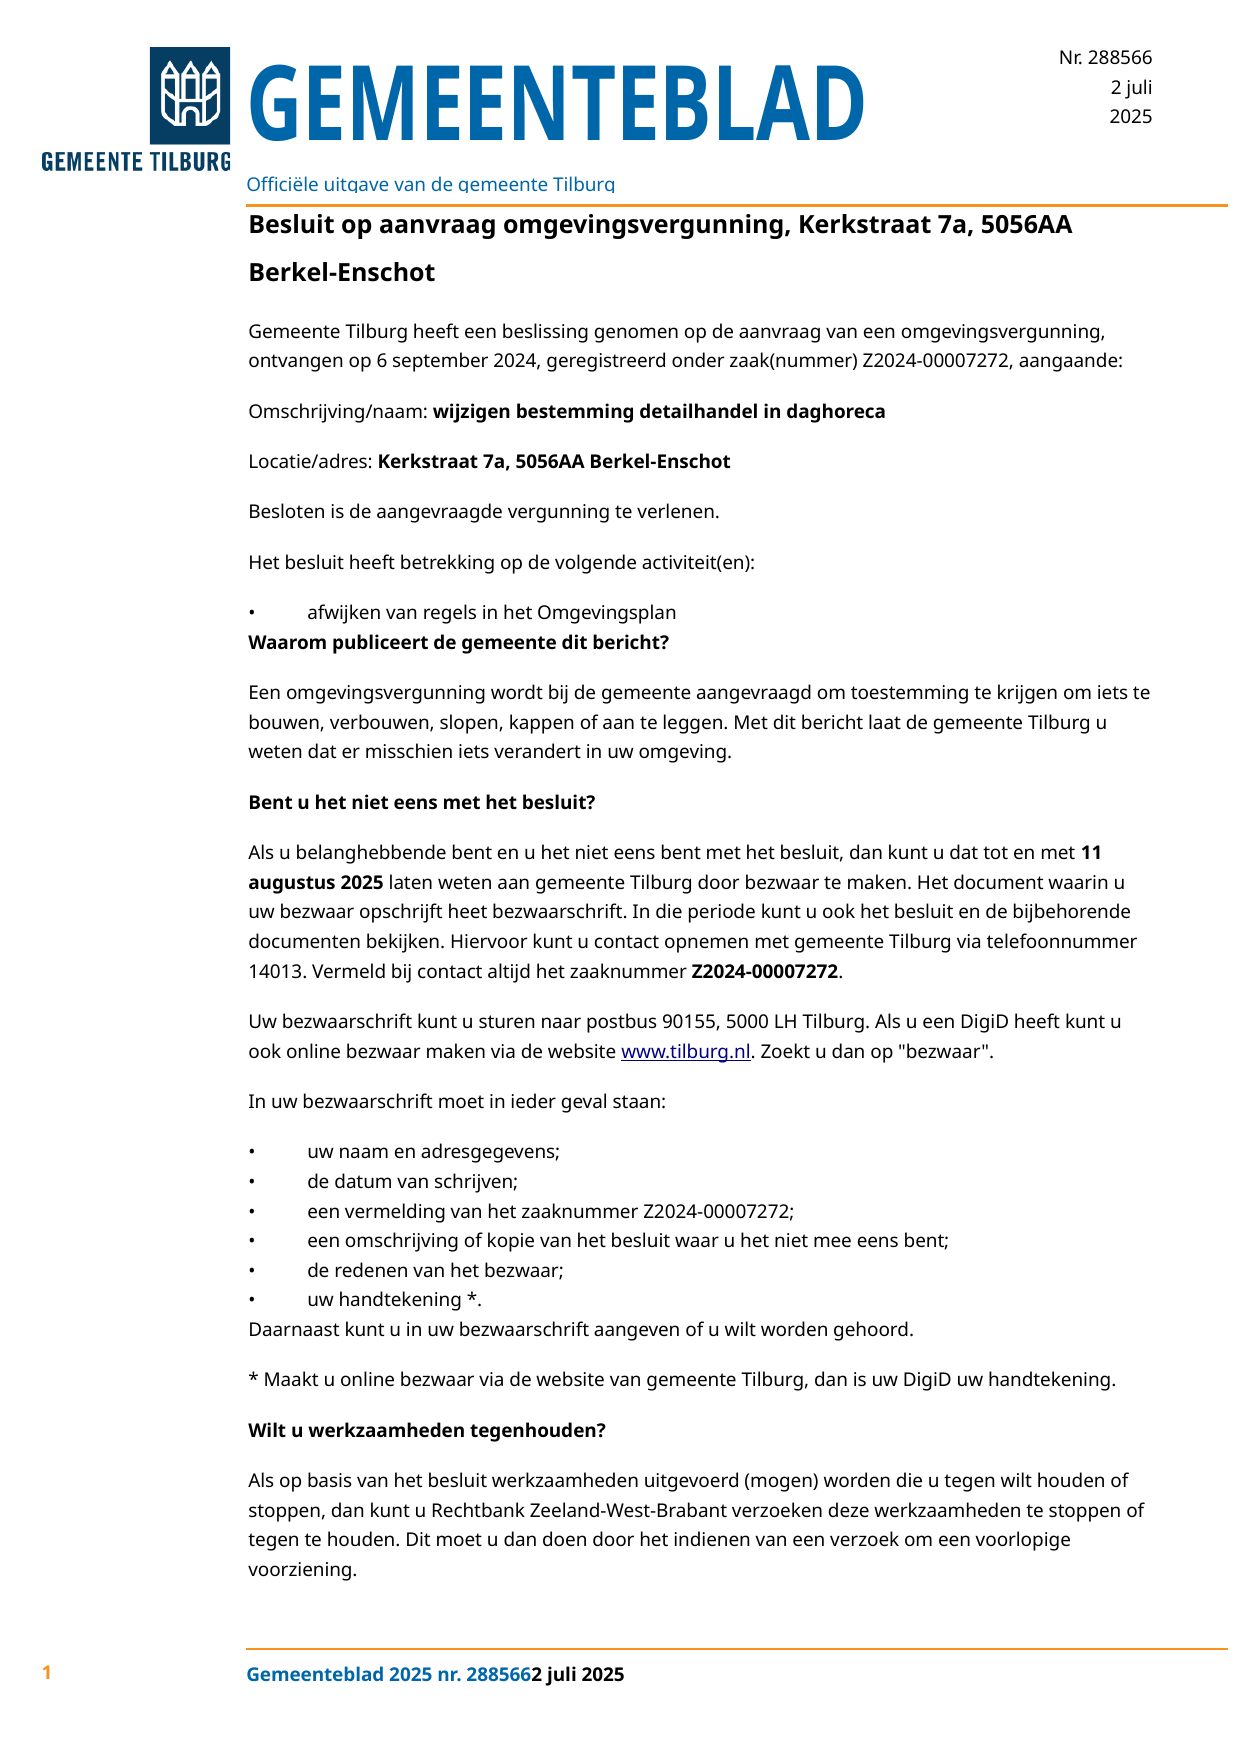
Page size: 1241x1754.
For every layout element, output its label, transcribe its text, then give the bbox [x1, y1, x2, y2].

text Bent u het niet eens met het besluit? [248, 789, 1152, 815]
list afwijken van regels in het Omgevingsplan [248, 599, 1152, 625]
list een omschrijving of kopie van het besluit waar u het niet mee eens bent; [248, 1227, 1152, 1253]
text In uw bezwaarschrift moet in ieder geval staan: [248, 1088, 1152, 1114]
text Als u belanghebbende bent en u het niet eens bent met het besluit, dan kunt u dat tot en met 11 augustus 2025 laten weten aan gemeente Tilburg door bezwaar te maken. Het document waarin u uw bezwaar opschrijft heet bezwaarschrift. In die periode kunt u ook het besluit en de bijbehorende documenten bekijken. Hiervoor kunt u contact opnemen met gemeente Tilburg via telefoonnummer 14013. Vermeld bij contact altijd het zaaknummer Z2024-00007272. [248, 839, 1152, 984]
list een vermelding van het zaaknummer Z2024-00007272; [248, 1198, 1152, 1224]
list uw handtekening *. [248, 1287, 1152, 1312]
text Besluit op aanvraag omgevingsvergunning, Kerkstraat 7a, 5056AA Berkel-Enschot [248, 207, 1152, 288]
text Als op basis van het besluit werkzaamheden uitgevoerd (mogen) worden die u tegen wilt houden of stoppen, dan kunt u Rechtbank Zeeland-West-Brabant verzoeken deze werkzaamheden te stoppen of tegen te houden. Dit moet u dan doen door het indienen van een verzoek om een voorlopige voorziening. [248, 1467, 1152, 1582]
list uw naam en adresgegevens; [248, 1139, 1152, 1164]
picture [41, 47, 231, 172]
text * Maakt u online bezwaar via de website van gemeente Tilburg, dan is uw DigiD uw handtekening. [248, 1367, 1152, 1392]
text Daarnaast kunt u in uw bezwaarschrift aangeven of u wilt worden gehoord. [248, 1316, 1152, 1342]
list de redenen van het bezwaar; [248, 1257, 1152, 1283]
text Het besluit heeft betrekking op de volgende activiteit(en): [248, 549, 1152, 575]
text Locatie/adres: Kerkstraat 7a, 5056AA Berkel-Enschot [248, 448, 1152, 474]
text Wilt u werkzaamheden tegenhouden? [248, 1417, 1152, 1443]
text Gemeente Tilburg heeft een beslissing genomen op de aanvraag van een omgevingsvergunning, ontvangen op 6 september 2024, geregistreerd onder zaak(nummer) Z2024-00007272, aangaande: [248, 318, 1152, 373]
text Een omgevingsvergunning wordt bij de gemeente aangevraagd om toestemming te krijgen om iets te bouwen, verbouwen, slopen, kappen of aan te leggen. Met dit bericht laat de gemeente Tilburg u weten dat er misschien iets verandert in uw omgeving. [248, 679, 1152, 764]
text Besloten is de aangevraagde vergunning te verlenen. [248, 499, 1152, 524]
text Uw bezwaarschrift kunt u sturen naar postbus 90155, 5000 LH Tilburg. Als u een DigiD heeft kunt u ook online bezwaar maken via de website www.tilburg.nl. Zoekt u dan op "bezwaar". [248, 1008, 1152, 1064]
list de datum van schrijven; [248, 1168, 1152, 1194]
text Waarom publiceert de gemeente dit bericht? [248, 629, 1152, 655]
text Omschrijving/naam: wijzigen bestemming detailhandel in daghoreca [248, 398, 1152, 424]
